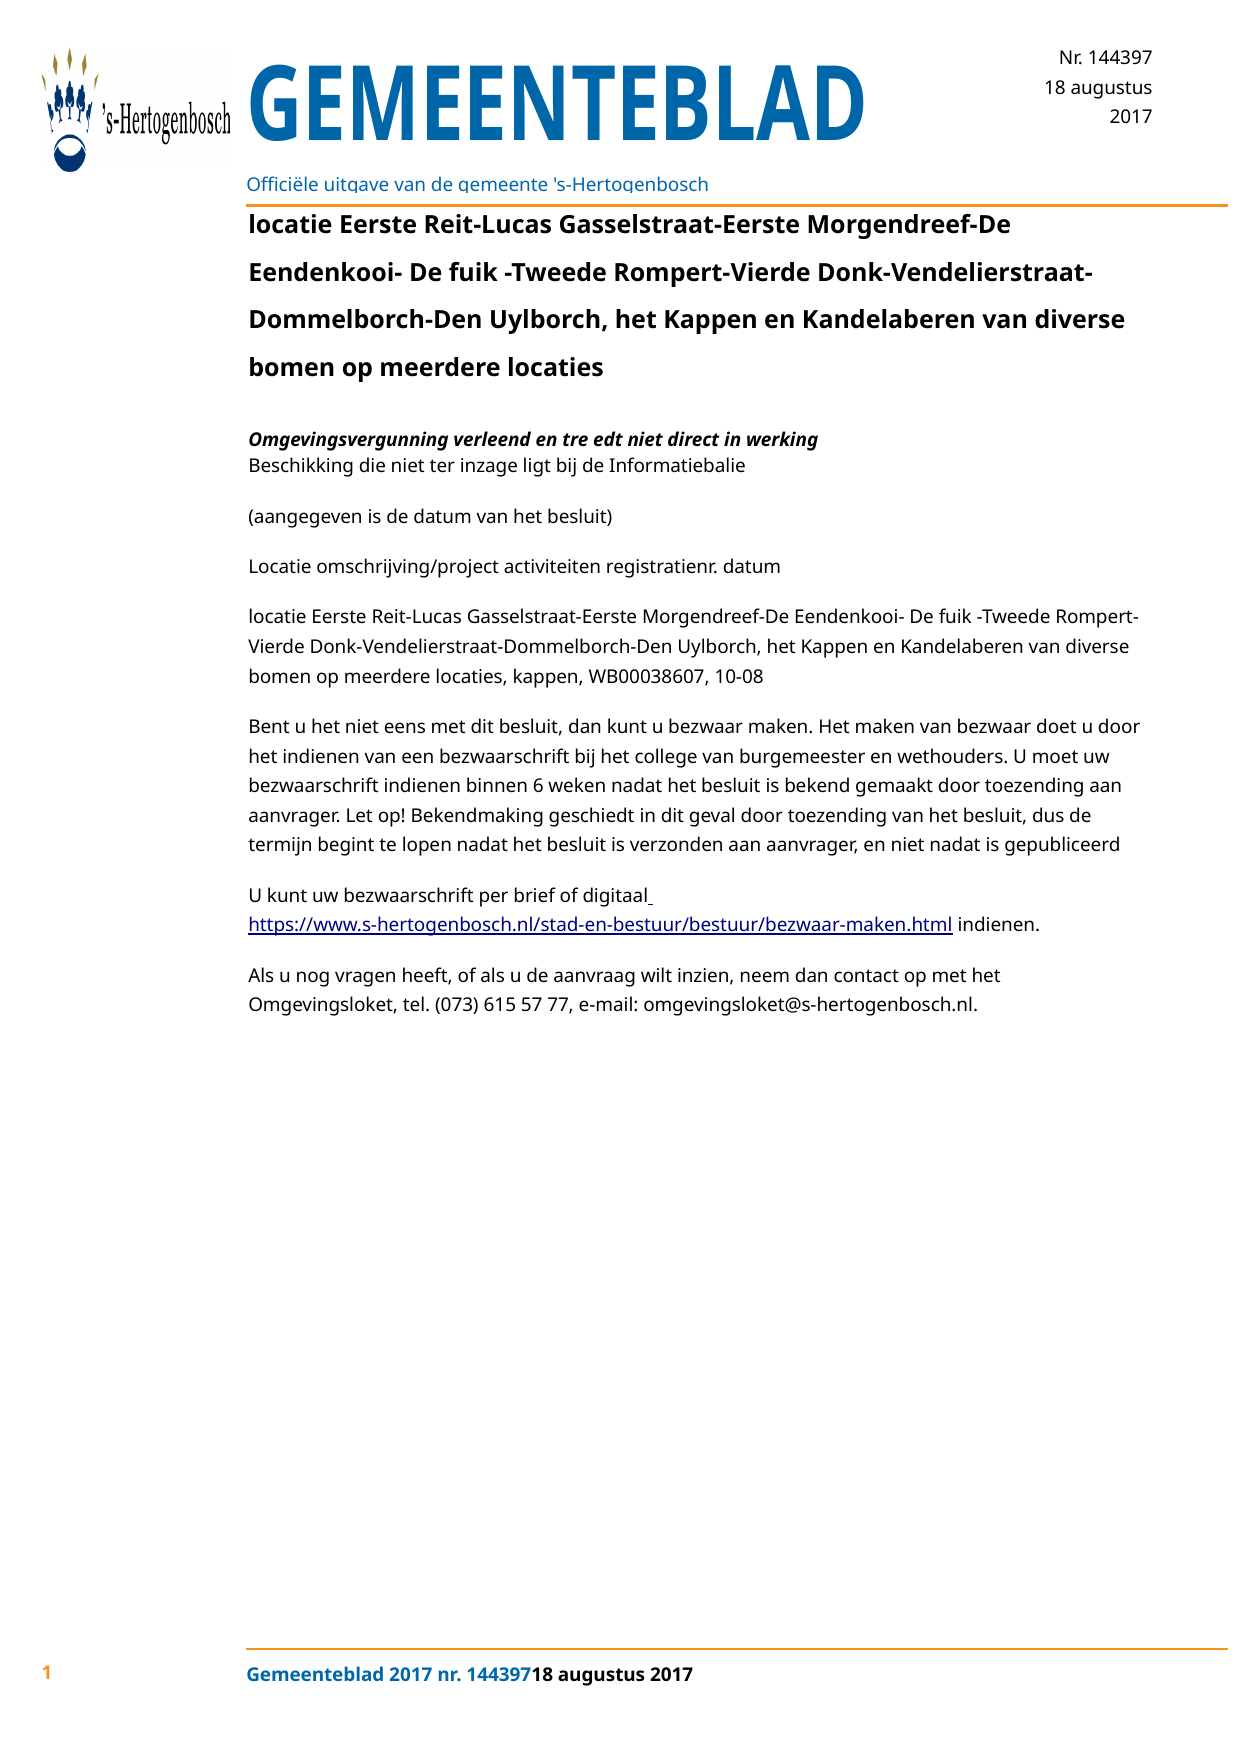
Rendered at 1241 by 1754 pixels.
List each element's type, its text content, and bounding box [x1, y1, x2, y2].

text Bent u het niet eens met dit besluit, dan kunt u bezwaar maken. Het maken van bezwaar doet u door het indienen van een bezwaarschrift bij het college van burgemeester en wethouders. U moet uw bezwaarschrift indienen binnen 6 weken nadat het besluit is bekend gemaakt door toezending aan aanvrager. Let op! Bekendmaking geschiedt in dit geval door toezending van het besluit, dus de termijn begint te lopen nadat het besluit is verzonden aan aanvrager, en niet nadat is gepubliceerd [248, 713, 1152, 857]
text Beschikking die niet ter inzage ligt bij de Informatiebalie [248, 452, 1152, 478]
text locatie Eerste Reit-Lucas Gasselstraat-Eerste Morgendreef-De Eendenkooi- De fuik -Tweede Rompert-Vierde Donk-Vendelierstraat-Dommelborch-Den Uylborch, het Kappen en Kandelaberen van diverse bomen op meerdere locaties [248, 207, 1152, 384]
text (aangegeven is de datum van het besluit) [248, 503, 1152, 528]
text Locatie omschrijving/project activiteiten registratienr. datum [248, 553, 1152, 579]
text U kunt uw bezwaarschrift per brief of digitaal https://www.s-hertogenbosch.nl/stad-en-bestuur/bestuur/bezwaar-maken.html indienen. [248, 882, 1152, 937]
text Als u nog vragen heeft, of als u de aanvraag wilt inzien, neem dan contact op met het Omgevingsloket, tel. (073) 615 57 77, e-mail: omgevingsloket@s-hertogenbosch.nl. [248, 962, 1152, 1017]
text Omgevingsvergunning verleend en tre edt niet direct in werking [248, 427, 1152, 452]
text locatie Eerste Reit-Lucas Gasselstraat-Eerste Morgendreef-De Eendenkooi- De fuik -Tweede Rompert-Vierde Donk-Vendelierstraat-Dommelborch-Den Uylborch, het Kappen en Kandelaberen van diverse bomen op meerdere locaties, kappen, WB00038607, 10-08 [248, 604, 1152, 688]
picture [41, 47, 231, 172]
